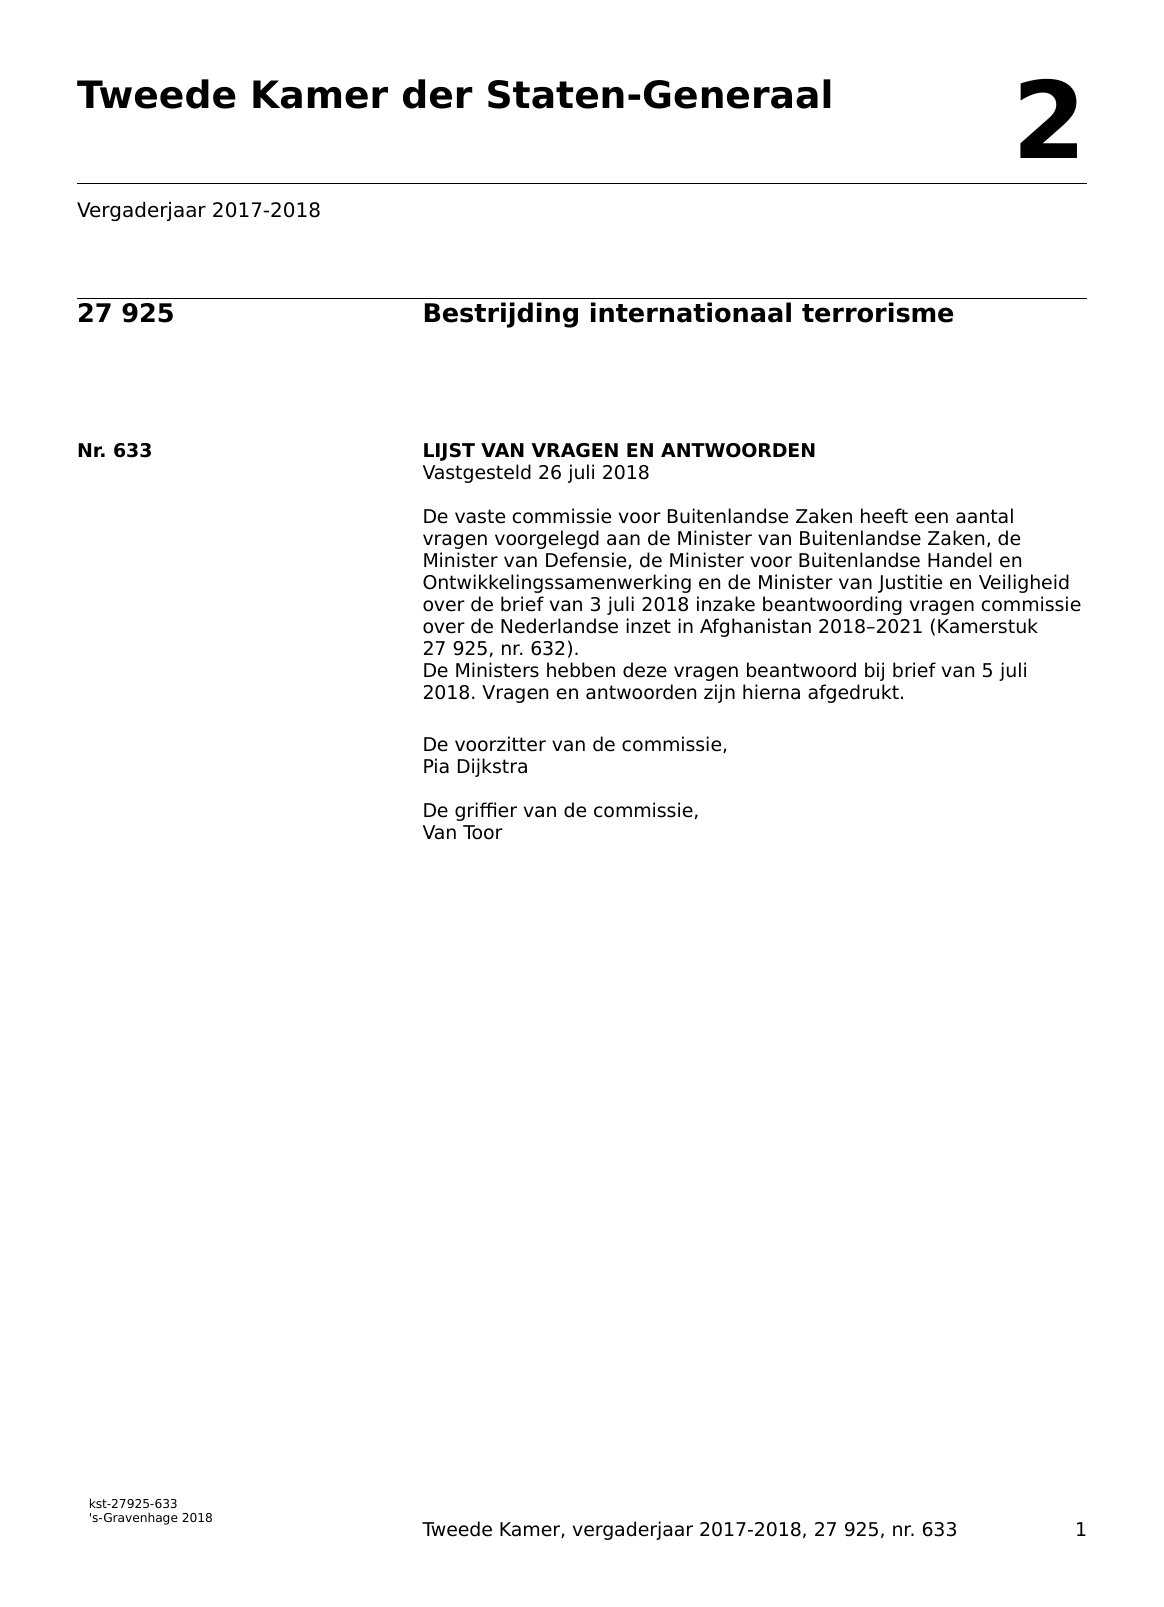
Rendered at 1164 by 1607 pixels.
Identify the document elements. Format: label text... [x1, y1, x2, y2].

table_header Tweede Kamer der Staten-Generaal [77, 59, 886, 183]
table_header 2 [886, 59, 1087, 183]
text De voorzitter van de commissie, Pia Dijkstra [422, 734, 1087, 778]
text De vaste commissie voor Buitenlandse Zaken heeft een aantal vragen voorgelegd aan de Minister van Buitenlandse Zaken, de Minister van Defensie, de Minister voor Buitenlandse Handel en Ontwikkelingssamenwerking en de Minister van Justitie en Veiligheid over de brief van 3 juli 2018 inzake beantwoording vragen commissie over de Nederlandse inzet in Afghanistan 2018–2021 (Kamerstuk 27 925, nr. 632). [422, 506, 1087, 660]
text De Ministers hebben deze vragen beantwoord bij brief van 5 juli 2018. Vragen en antwoorden zijn hierna afgedrukt. [422, 660, 1087, 704]
subtitle Nr. 633 LIJST VAN VRAGEN EN ANTWOORDEN [77, 440, 1087, 462]
text Vastgesteld 26 juli 2018 [422, 462, 1087, 484]
text kst-27925-633 [88, 1497, 323, 1511]
text De griffier van de commissie, Van Toor [422, 800, 1087, 844]
subtitle 27 925 Bestrijding internationaal terrorisme [77, 299, 1087, 329]
table_cell Vergaderjaar 2017-2018 [77, 184, 1087, 298]
text 's-Gravenhage 2018 [88, 1511, 323, 1525]
